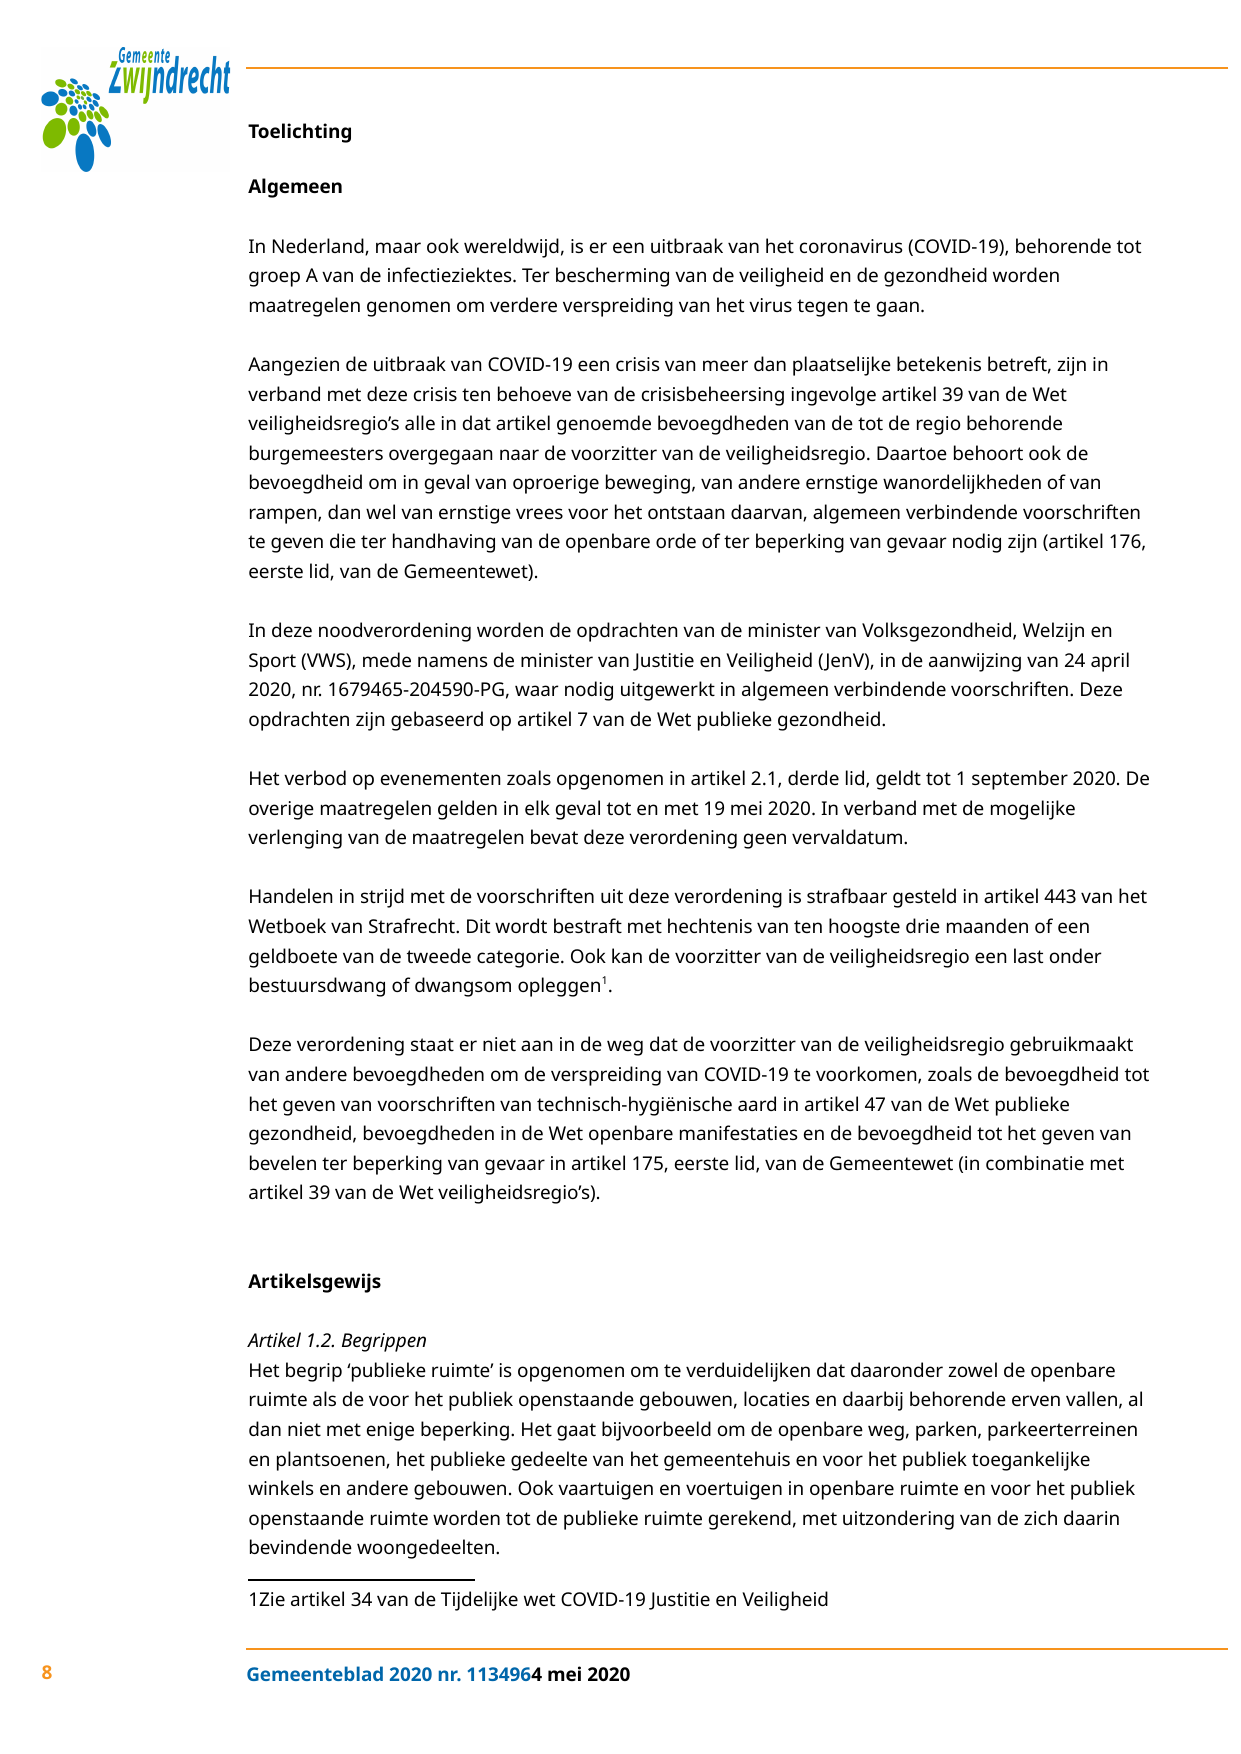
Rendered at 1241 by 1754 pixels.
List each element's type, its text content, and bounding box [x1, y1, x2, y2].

text Zie artikel 34 van de Tijdelijke wet COVID-19 Justitie en Veiligheid [248, 1586, 1152, 1612]
text Het verbod op evenementen zoals opgenomen in artikel 2.1, derde lid, geldt tot 1 september 2020. De overige maatregelen gelden in elk geval tot en met 19 mei 2020. In verband met de mogelijke verlenging van de maatregelen bevat deze verordening geen vervaldatum. [248, 765, 1152, 850]
text Artikelsgewijs [248, 1268, 1152, 1294]
text Het begrip ‘publieke ruimte’ is opgenomen om te verduidelijken dat daaronder zowel de openbare ruimte als de voor het publiek openstaande gebouwen, locaties en daarbij behorende erven vallen, al dan niet met enige beperking. Het gaat bijvoorbeeld om de openbare weg, parken, parkeerterreinen en plantsoenen, het publieke gedeelte van het gemeentehuis en voor het publiek toegankelijke winkels en andere gebouwen. Ook vaartuigen en voertuigen in openbare ruimte en voor het publiek openstaande ruimte worden tot de publieke ruimte gerekend, met uitzondering van de zich daarin bevindende woongedeelten. [248, 1357, 1152, 1560]
text Toelichting [248, 116, 1152, 144]
text In Nederland, maar ook wereldwijd, is er een uitbraak van het coronavirus (COVID-19), behorende tot groep A van de infectieziektes. Ter bescherming van de veiligheid en de gezondheid worden maatregelen genomen om verdere verspreiding van het virus tegen te gaan. [248, 233, 1152, 318]
text Artikel 1.2. Begrippen [248, 1327, 1152, 1353]
picture [41, 47, 231, 172]
text Aangezien de uitbraak van COVID-19 een crisis van meer dan plaatselijke betekenis betreft, zijn in verband met deze crisis ten behoeve van de crisisbeheersing ingevolge artikel 39 van de Wet veiligheidsregio’s alle in dat artikel genoemde bevoegdheden van de tot de regio behorende burgemeesters overgegaan naar de voorzitter van de veiligheidsregio. Daartoe behoort ook de bevoegdheid om in geval van oproerige beweging, van andere ernstige wanordelijkheden of van rampen, dan wel van ernstige vrees voor het ontstaan daarvan, algemeen verbindende voorschriften te geven die ter handhaving van de openbare orde of ter beperking van gevaar nodig zijn (artikel 176, eerste lid, van de Gemeentewet). [248, 351, 1152, 584]
text Handelen in strijd met de voorschriften uit deze verordening is strafbaar gesteld in artikel 443 van het Wetboek van Strafrecht. Dit wordt bestraft met hechtenis van ten hoogste drie maanden of een geldboete van de tweede categorie. Ook kan de voorzitter van de veiligheidsregio een last onder bestuursdwang of dwangsom opleggen. [248, 884, 1152, 998]
text Algemeen [248, 174, 1152, 199]
text In deze noodverordening worden de opdrachten van de minister van Volksgezondheid, Welzijn en Sport (VWS), mede namens de minister van Justitie en Veiligheid (JenV), in de aanwijzing van 24 april 2020, nr. 1679465-204590-PG, waar nodig uitgewerkt in algemeen verbindende voorschriften. Deze opdrachten zijn gebaseerd op artikel 7 van de Wet publieke gezondheid. [248, 617, 1152, 732]
text Deze verordening staat er niet aan in de weg dat de voorzitter van de veiligheidsregio gebruikmaakt van andere bevoegdheden om de verspreiding van COVID-19 te voorkomen, zoals de bevoegdheid tot het geven van voorschriften van technisch-hygiënische aard in artikel 47 van de Wet publieke gezondheid, bevoegdheden in de Wet openbare manifestaties en de bevoegdheid tot het geven van bevelen ter beperking van gevaar in artikel 175, eerste lid, van de Gemeentewet (in combinatie met artikel 39 van de Wet veiligheidsregio’s). [248, 1032, 1152, 1205]
